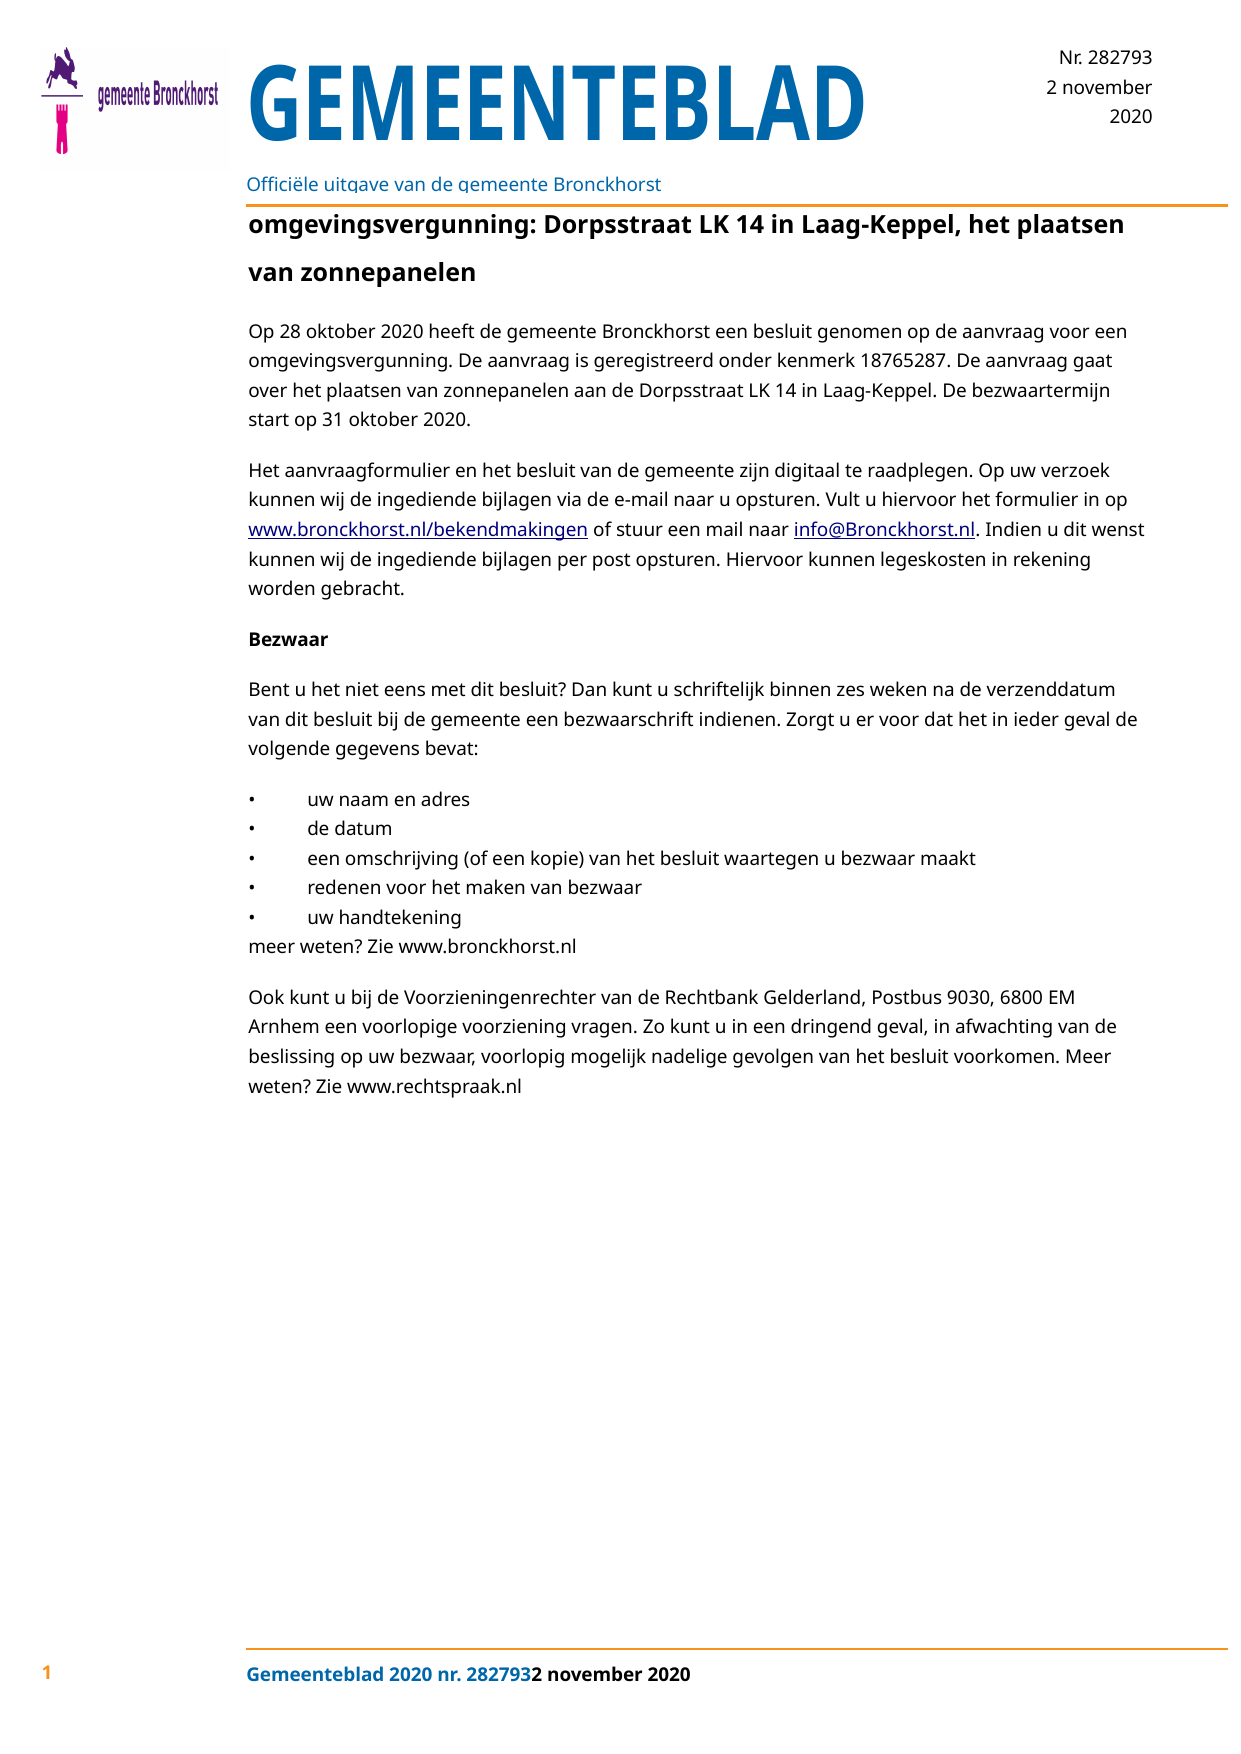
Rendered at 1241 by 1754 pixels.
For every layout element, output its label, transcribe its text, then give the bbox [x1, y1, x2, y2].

text omgevingsvergunning: Dorpsstraat LK 14 in Laag-Keppel, het plaatsen van zonnepanelen [248, 207, 1152, 288]
list de datum [248, 815, 1152, 841]
text Op 28 oktober 2020 heeft de gemeente Bronckhorst een besluit genomen op de aanvraag voor een omgevingsvergunning. De aanvraag is geregistreerd onder kenmerk 18765287. De aanvraag gaat over het plaatsen van zonnepanelen aan de Dorpsstraat LK 14 in Laag-Keppel. De bezwaartermijn start op 31 oktober 2020. [248, 318, 1152, 432]
text meer weten? Zie www.bronckhorst.nl [248, 934, 1152, 959]
text Bent u het niet eens met dit besluit? Dan kunt u schriftelijk binnen zes weken na de verzenddatum van dit besluit bij de gemeente een bezwaarschrift indienen. Zorgt u er voor dat het in ieder geval de volgende gegevens bevat: [248, 676, 1152, 761]
text Ook kunt u bij de Voorzieningenrechter van de Rechtbank Gelderland, Postbus 9030, 6800 EM Arnhem een voorlopige voorziening vragen. Zo kunt u in een dringend geval, in afwachting van de beslissing op uw bezwaar, voorlopig mogelijk nadelige gevolgen van het besluit voorkomen. Meer weten? Zie www.rechtspraak.nl [248, 984, 1152, 1099]
list uw naam en adres [248, 786, 1152, 812]
text Bezwaar [248, 626, 1152, 652]
picture [41, 47, 231, 172]
list uw handtekening [248, 904, 1152, 930]
list redenen voor het maken van bezwaar [248, 874, 1152, 900]
list een omschrijving (of een kopie) van het besluit waartegen u bezwaar maakt [248, 845, 1152, 871]
text Het aanvraagformulier en het besluit van de gemeente zijn digitaal te raadplegen. Op uw verzoek kunnen wij de ingediende bijlagen via de e-mail naar u opsturen. Vult u hiervoor het formulier in op www.bronckhorst.nl/bekendmakingen of stuur een mail naar info@Bronckhorst.nl. Indien u dit wenst kunnen wij de ingediende bijlagen per post opsturen. Hiervoor kunnen legeskosten in rekening worden gebracht. [248, 457, 1152, 601]
